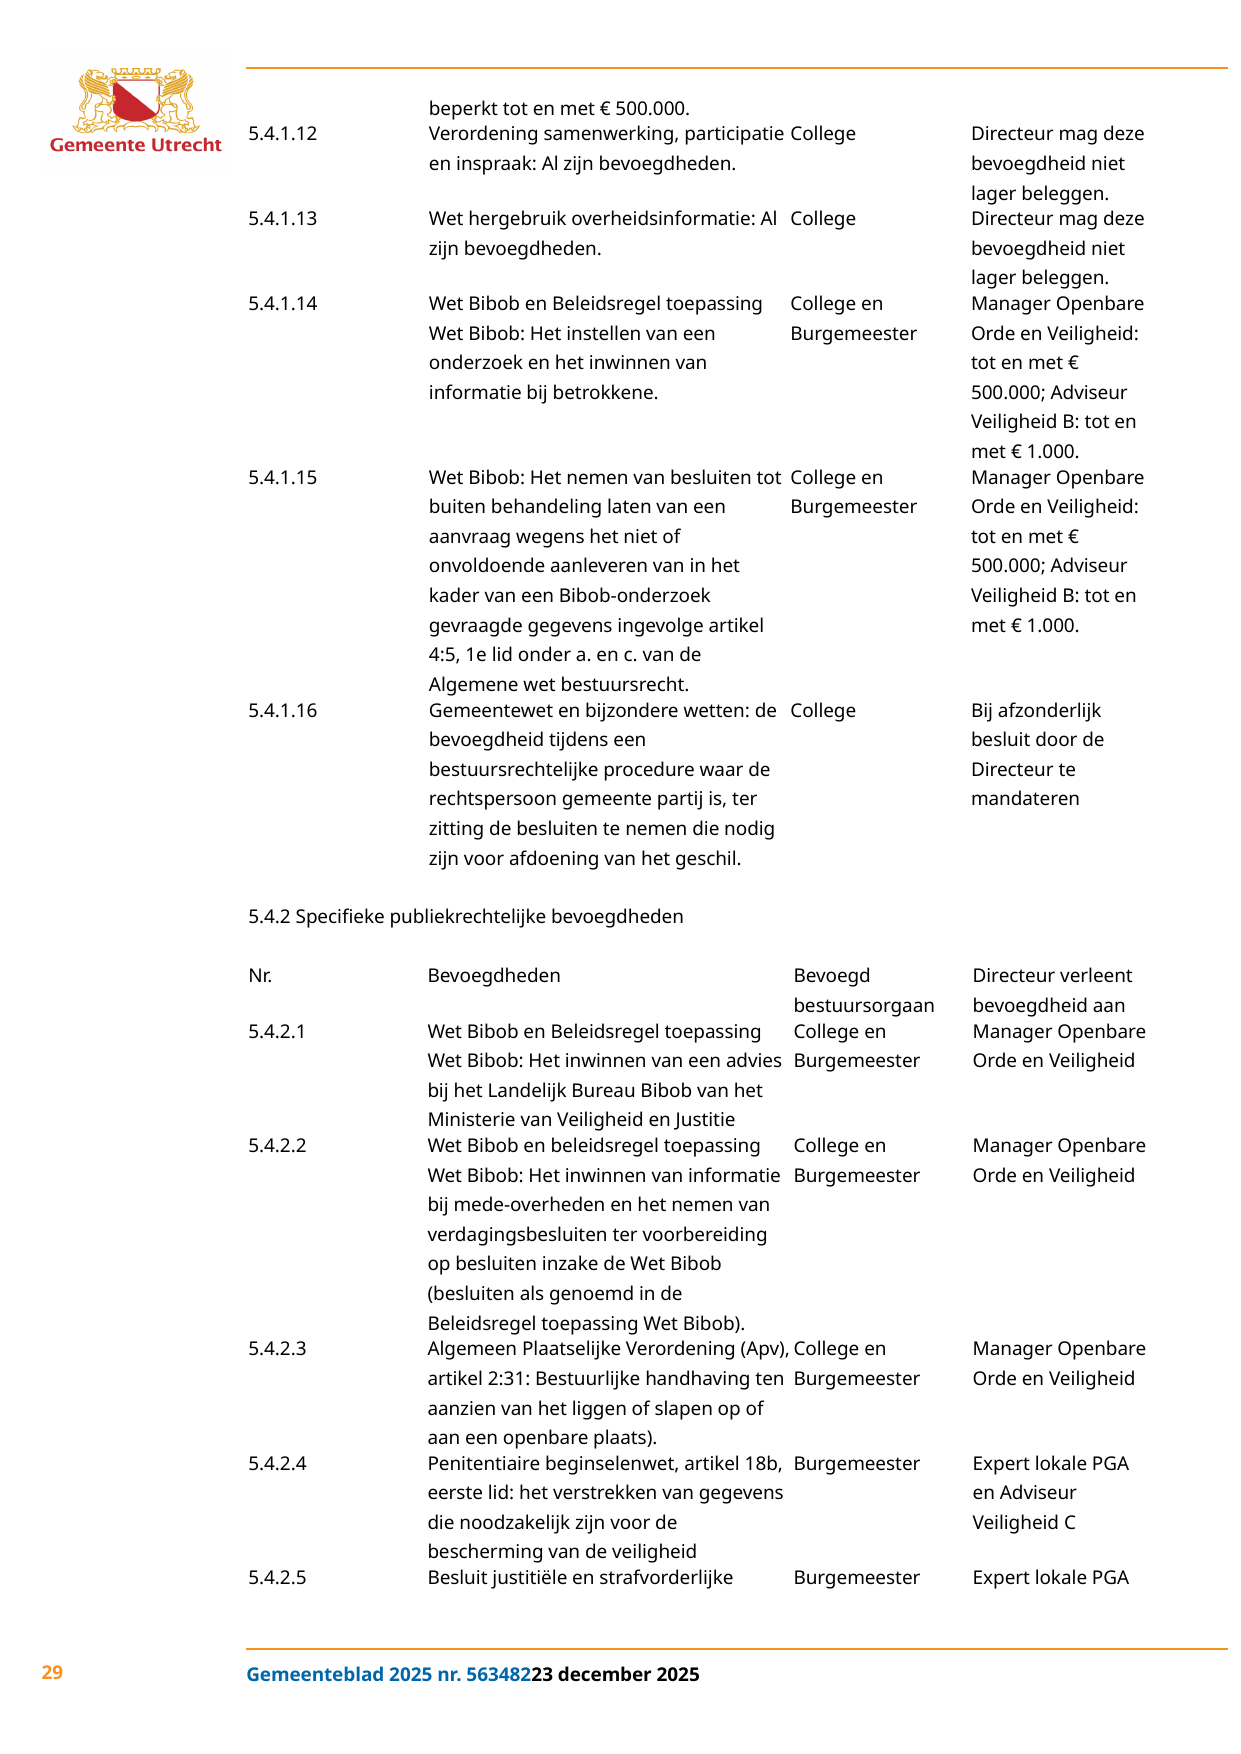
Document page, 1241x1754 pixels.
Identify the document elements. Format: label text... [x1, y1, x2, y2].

table_header Directeur verleent bevoegdheid aan [973, 963, 1152, 1018]
table_cell College en Burgemeester [793, 1018, 972, 1132]
table_cell College [790, 205, 971, 290]
table_cell Gemeentewet en bijzondere wetten: de bevoegdheid tijdens een bestuursrechtelijke procedure waar de rechtspersoon gemeente partij is, ter zitting de besluiten te nemen die nodig zijn voor afdoening van het geschil. [429, 697, 790, 870]
table_cell Directeur mag deze bevoegdheid niet lager beleggen. [971, 121, 1152, 205]
table_cell [971, 95, 1152, 121]
picture [41, 47, 231, 172]
table_cell [790, 95, 971, 121]
table_cell Besluit justitiële en strafvorderlijke [427, 1565, 793, 1590]
table_cell Expert lokale PGA en Adviseur Veiligheid C [973, 1450, 1152, 1564]
table_cell Manager Openbare Orde en Veiligheid [973, 1336, 1152, 1450]
table_header Nr. [248, 963, 427, 1018]
table_cell Directeur mag deze bevoegdheid niet lager beleggen. [971, 205, 1152, 290]
table_cell Wet Bibob: Het nemen van besluiten tot buiten behandeling laten van een aanvraag wegens het niet of onvoldoende aanleveren van in het kader van een Bibob-onderzoek gevraagde gegevens ingevolge artikel 4:5, 1e lid onder a. en c. van de Algemene wet bestuursrecht. [429, 464, 790, 697]
table_cell 5.4.1.15 [248, 464, 429, 697]
table_cell Wet hergebruik overheidsinformatie: Al zijn bevoegdheden. [429, 205, 790, 290]
table_cell Burgemeester [793, 1565, 972, 1590]
table_header Bevoegd bestuursorgaan [793, 963, 972, 1018]
table_cell 5.4.2.4 [248, 1450, 427, 1564]
table_cell 5.4.1.16 [248, 697, 429, 870]
table_cell Manager Openbare Orde en Veiligheid [973, 1018, 1152, 1132]
table_cell College en Burgemeester [790, 290, 971, 464]
table_cell 5.4.1.14 [248, 290, 429, 464]
table_cell 5.4.1.13 [248, 205, 429, 290]
table_cell College [790, 121, 971, 205]
table_cell 5.4.2.1 [248, 1018, 427, 1132]
table_cell Penitentiaire beginselenwet, artikel 18b, eerste lid: het verstrekken van gegevens die noodzakelijk zijn voor de bescherming van de veiligheid [427, 1450, 793, 1564]
table_cell Manager Openbare Orde en Veiligheid [973, 1132, 1152, 1336]
table_cell Manager Openbare Orde en Veiligheid: tot en met € 500.000; Adviseur Veiligheid B: tot en met € 1.000. [971, 290, 1152, 464]
table_cell Algemeen Plaatselijke Verordening (Apv), artikel 2:31: Bestuurlijke handhaving ten aanzien van het liggen of slapen op of aan een openbare plaats). [427, 1336, 793, 1450]
table_cell [248, 95, 429, 121]
table_cell 5.4.2.5 [248, 1565, 427, 1590]
table_cell College en Burgemeester [793, 1132, 972, 1336]
table_cell Expert lokale PGA [973, 1565, 1152, 1590]
table_cell College [790, 697, 971, 870]
table_cell Wet Bibob en beleidsregel toepassing Wet Bibob: Het inwinnen van informatie bij mede-overheden en het nemen van verdagingsbesluiten ter voorbereiding op besluiten inzake de Wet Bibob (besluiten als genoemd in de Beleidsregel toepassing Wet Bibob). [427, 1132, 793, 1336]
table_cell 5.4.2.3 [248, 1336, 427, 1450]
table_cell College en Burgemeester [790, 464, 971, 697]
table_cell Bij afzonderlijk besluit door de Directeur te mandateren [971, 697, 1152, 870]
table_header Bevoegdheden [427, 963, 793, 1018]
table_cell Verordening samenwerking, participatie en inspraak: Al zijn bevoegdheden. [429, 121, 790, 205]
table_cell Wet Bibob en Beleidsregel toepassing Wet Bibob: Het inwinnen van een advies bij het Landelijk Bureau Bibob van het Ministerie van Veiligheid en Justitie [427, 1018, 793, 1132]
text 5.4.2 Specifieke publiekrechtelijke bevoegdheden [248, 903, 1152, 929]
table_cell beperkt tot en met € 500.000. [429, 95, 790, 121]
table_cell Manager Openbare Orde en Veiligheid: tot en met € 500.000; Adviseur Veiligheid B: tot en met € 1.000. [971, 464, 1152, 697]
table_cell 5.4.2.2 [248, 1132, 427, 1336]
table_cell Wet Bibob en Beleidsregel toepassing Wet Bibob: Het instellen van een onderzoek en het inwinnen van informatie bij betrokkene. [429, 290, 790, 464]
table_cell 5.4.1.12 [248, 121, 429, 205]
table_cell College en Burgemeester [793, 1336, 972, 1450]
table_cell Burgemeester [793, 1450, 972, 1564]
